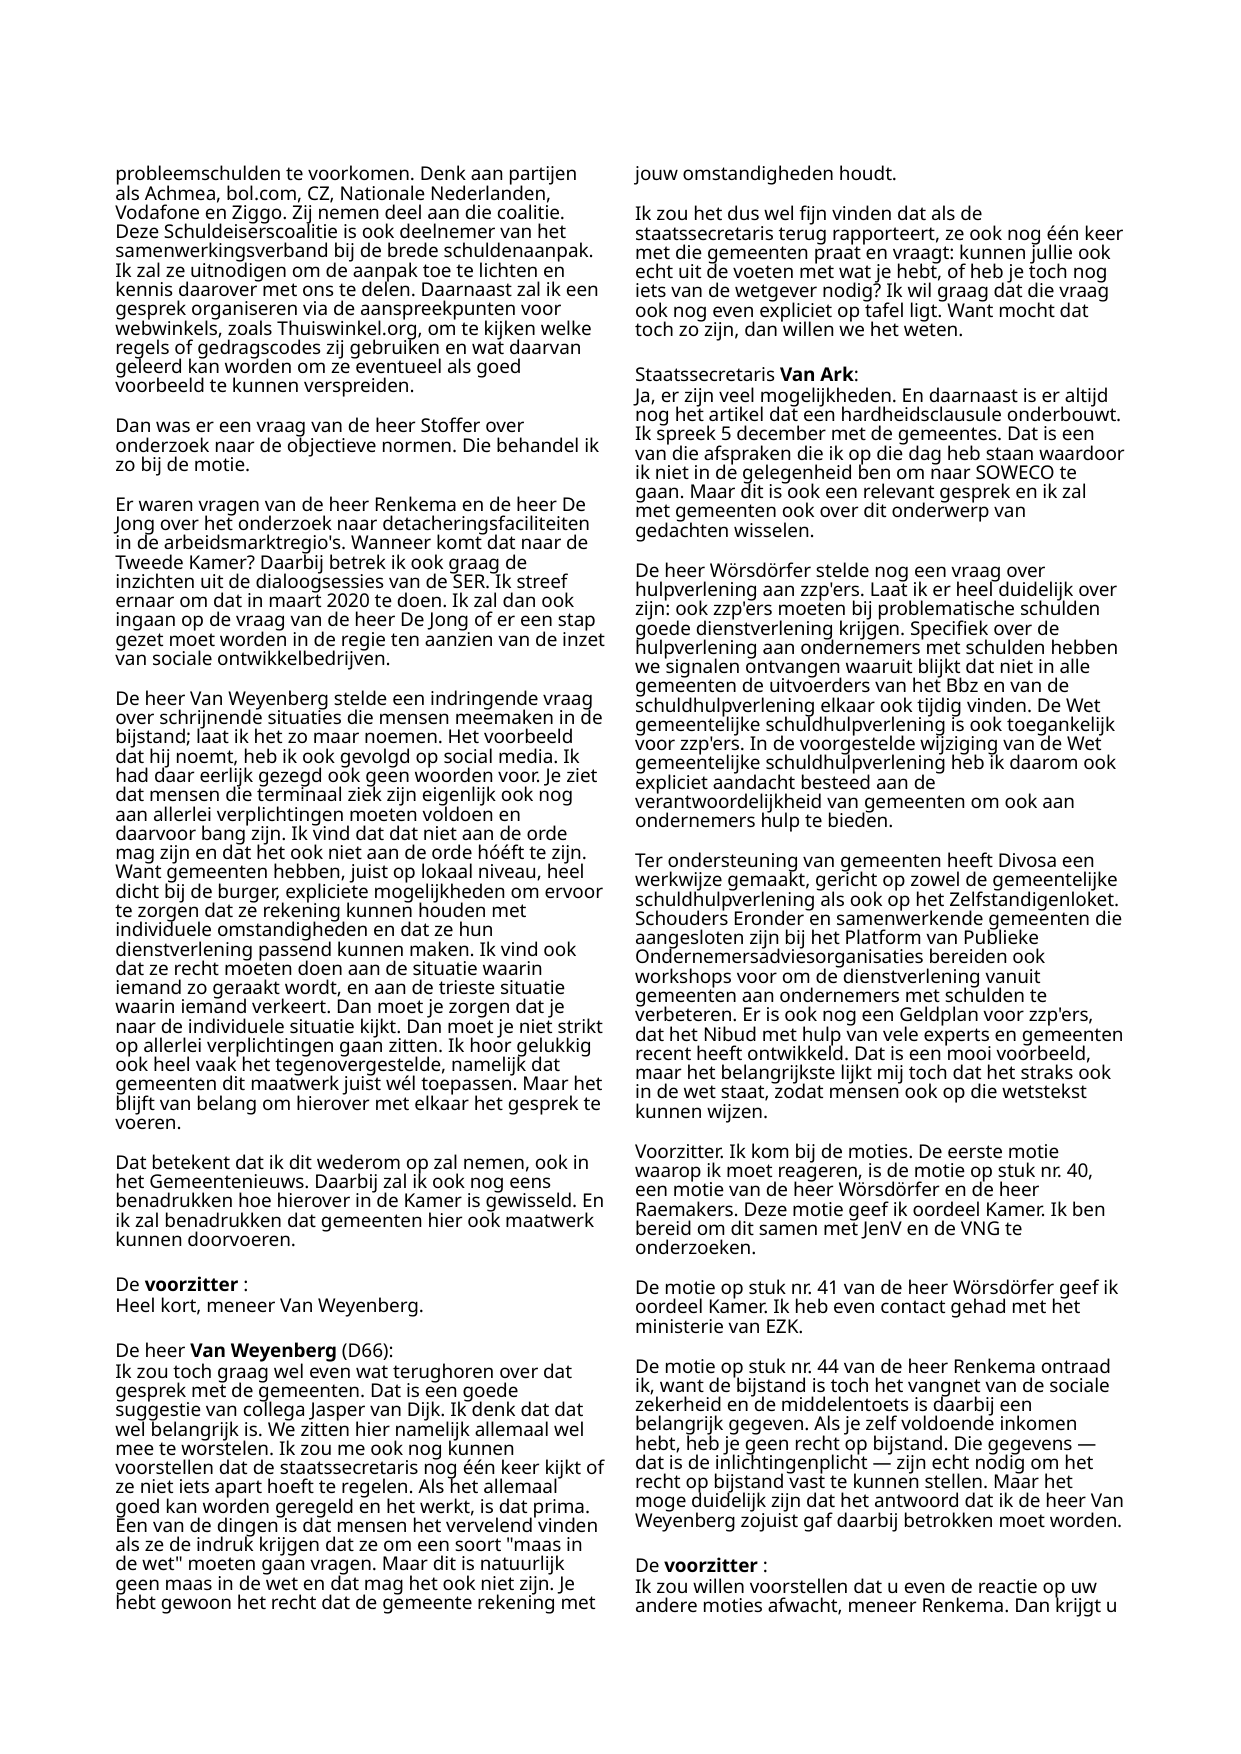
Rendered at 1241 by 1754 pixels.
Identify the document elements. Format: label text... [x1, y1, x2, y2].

text Dat betekent dat ik dit wederom op zal nemen, ook in het Gemeentenieuws. Daarbij zal ik ook nog eens benadrukken hoe hierover in de Kamer is gewisseld. En ik zal benadrukken dat gemeenten hier ook maatwerk kunnen doorvoeren. [115, 1154, 605, 1250]
text Voorzitter. Ik kom bij de moties. De eerste motie waarop ik moet reageren, is de motie op stuk nr. 40, een motie van de heer Wörsdörfer en de heer Raemakers. Deze motie geef ik oordeel Kamer. Ik ben bereid om dit samen met JenV en de VNG te onderzoeken. [635, 1143, 1125, 1258]
text Ik zou willen voorstellen dat u even de reactie op uw andere moties afwacht, meneer Renkema. Dan krijgt u [635, 1578, 1125, 1616]
text probleemschulden te voorkomen. Denk aan partijen als Achmea, bol.com, CZ, Nationale Nederlanden, Vodafone en Ziggo. Zij nemen deel aan die coalitie. Deze Schuldeiserscoalitie is ook deelnemer van het samenwerkingsverband bij de brede schuldenaanpak. Ik zal ze uitnodigen om de aanpak toe te lichten en kennis daarover met ons te delen. Daarnaast zal ik een gesprek organiseren via de aanspreekpunten voor webwinkels, zoals Thuiswinkel.org, om te kijken welke regels of gedragscodes zij gebruiken en wat daarvan geleerd kan worden om ze eventueel als goed voorbeeld te kunnen verspreiden. [115, 165, 605, 397]
text Ter ondersteuning van gemeenten heeft Divosa een werkwijze gemaakt, gericht op zowel de gemeentelijke schuldhulpverlening als ook op het Zelfstandigenloket. Schouders Eronder en samenwerkende gemeenten die aangesloten zijn bij het Platform van Publieke Ondernemersadviesorganisaties bereiden ook workshops voor om de dienstverlening vanuit gemeenten aan ondernemers met schulden te verbeteren. Er is ook nog een Geldplan voor zzp'ers, dat het Nibud met hulp van vele experts en gemeenten recent heeft ontwikkeld. Dat is een mooi voorbeeld, maar het belangrijkste lijkt mij toch dat het straks ook in de wet staat, zodat mensen ook op die wetstekst kunnen wijzen. [635, 852, 1125, 1122]
text Er waren vragen van de heer Renkema en de heer De Jong over het onderzoek naar detacheringsfaciliteiten in de arbeidsmarktregio's. Wanneer komt dat naar de Tweede Kamer? Daarbij betrek ik ook graag de inzichten uit de dialoogsessies van de SER. Ik streef ernaar om dat in maart 2020 te doen. Ik zal dan ook ingaan op de vraag van de heer De Jong of er een stap gezet moet worden in de regie ten aanzien van de inzet van sociale ontwikkelbedrijven. [115, 496, 605, 669]
text Ja, er zijn veel mogelijkheden. En daarnaast is er altijd nog het artikel dat een hardheidsclausule onderbouwt. Ik spreek 5 december met de gemeentes. Dat is een van die afspraken die ik op die dag heb staan waardoor ik niet in de gelegenheid ben om naar SOWECO te gaan. Maar dit is ook een relevant gesprek en ik zal met gemeenten ook over dit onderwerp van gedachten wisselen. [635, 387, 1125, 541]
text Ik zou het dus wel fijn vinden dat als de staatssecretaris terug rapporteert, ze ook nog één keer met die gemeenten praat en vraagt: kunnen jullie ook echt uit de voeten met wat je hebt, of heb je toch nog iets van de wetgever nodig? Ik wil graag dat die vraag ook nog even expliciet op tafel ligt. Want mocht dat toch zo zijn, dan willen we het weten. [635, 205, 1125, 340]
text Dan was er een vraag van de heer Stoffer over onderzoek naar de objectieve normen. Die behandel ik zo bij de motie. [115, 417, 605, 475]
text De motie op stuk nr. 44 van de heer Renkema ontraad ik, want de bijstand is toch het vangnet van de sociale zekerheid en de middelentoets is daarbij een belangrijk gegeven. Als je zelf voldoende inkomen hebt, heb je geen recht op bijstand. Die gegevens — dat is de inlichtingenplicht — zijn echt nodig om het recht op bijstand vast te kunnen stellen. Maar het moge duidelijk zijn dat het antwoord dat ik de heer Van Weyenberg zojuist gaf daarbij betrokken moet worden. [635, 1358, 1125, 1531]
text De heer Van Weyenberg (D66): [115, 1337, 605, 1363]
text jouw omstandigheden houdt. [635, 165, 1125, 184]
text De heer Wörsdörfer stelde nog een vraag over hulpverlening aan zzp'ers. Laat ik er heel duidelijk over zijn: ook zzp'ers moeten bij problematische schulden goede dienstverlening krijgen. Specifiek over de hulpverlening aan ondernemers met schulden hebben we signalen ontvangen waaruit blijkt dat niet in alle gemeenten de uitvoerders van het Bbz en van de schuldhulpverlening elkaar ook tijdig vinden. De Wet gemeentelijke schuldhulpverlening is ook toegankelijk voor zzp'ers. In de voorgestelde wijziging van de Wet gemeentelijke schuldhulpverlening heb ik daarom ook expliciet aandacht besteed aan de verantwoordelijkheid van gemeenten om ook aan ondernemers hulp te bieden. [635, 562, 1125, 831]
text Heel kort, meneer Van Weyenberg. [115, 1297, 605, 1316]
text De voorzitter : [115, 1271, 605, 1297]
text De heer Van Weyenberg stelde een indringende vraag over schrijnende situaties die mensen meemaken in de bijstand; laat ik het zo maar noemen. Het voorbeeld dat hij noemt, heb ik ook gevolgd op social media. Ik had daar eerlijk gezegd ook geen woorden voor. Je ziet dat mensen die terminaal ziek zijn eigenlijk ook nog aan allerlei verplichtingen moeten voldoen en daarvoor bang zijn. Ik vind dat dat niet aan de orde mag zijn en dat het ook niet aan de orde hóéft te zijn. Want gemeenten hebben, juist op lokaal niveau, heel dicht bij de burger, expliciete mogelijkheden om ervoor te zorgen dat ze rekening kunnen houden met individuele omstandigheden en dat ze hun dienstverlening passend kunnen maken. Ik vind ook dat ze recht moeten doen aan de situatie waarin iemand zo geraakt wordt, en aan de trieste situatie waarin iemand verkeert. Dan moet je zorgen dat je naar de individuele situatie kijkt. Dan moet je niet strikt op allerlei verplichtingen gaan zitten. Ik hoor gelukkig ook heel vaak het tegenovergestelde, namelijk dat gemeenten dit maatwerk juist wél toepassen. Maar het blijft van belang om hierover met elkaar het gesprek te voeren. [115, 690, 605, 1133]
text Staatssecretaris Van Ark: [635, 361, 1125, 387]
text De voorzitter : [635, 1552, 1125, 1578]
text Ik zou toch graag wel even wat terughoren over dat gesprek met de gemeenten. Dat is een goede suggestie van collega Jasper van Dijk. Ik denk dat dat wel belangrijk is. We zitten hier namelijk allemaal wel mee te worstelen. Ik zou me ook nog kunnen voorstellen dat de staatssecretaris nog één keer kijkt of ze niet iets apart hoeft te regelen. Als het allemaal goed kan worden geregeld en het werkt, is dat prima. Een van de dingen is dat mensen het vervelend vinden als ze de indruk krijgen dat ze om een soort "maas in de wet" moeten gaan vragen. Maar dit is natuurlijk geen maas in de wet en dat mag het ook niet zijn. Je hebt gewoon het recht dat de gemeente rekening met [115, 1363, 605, 1613]
text De motie op stuk nr. 41 van de heer Wörsdörfer geef ik oordeel Kamer. Ik heb even contact gehad met het ministerie van EZK. [635, 1279, 1125, 1337]
